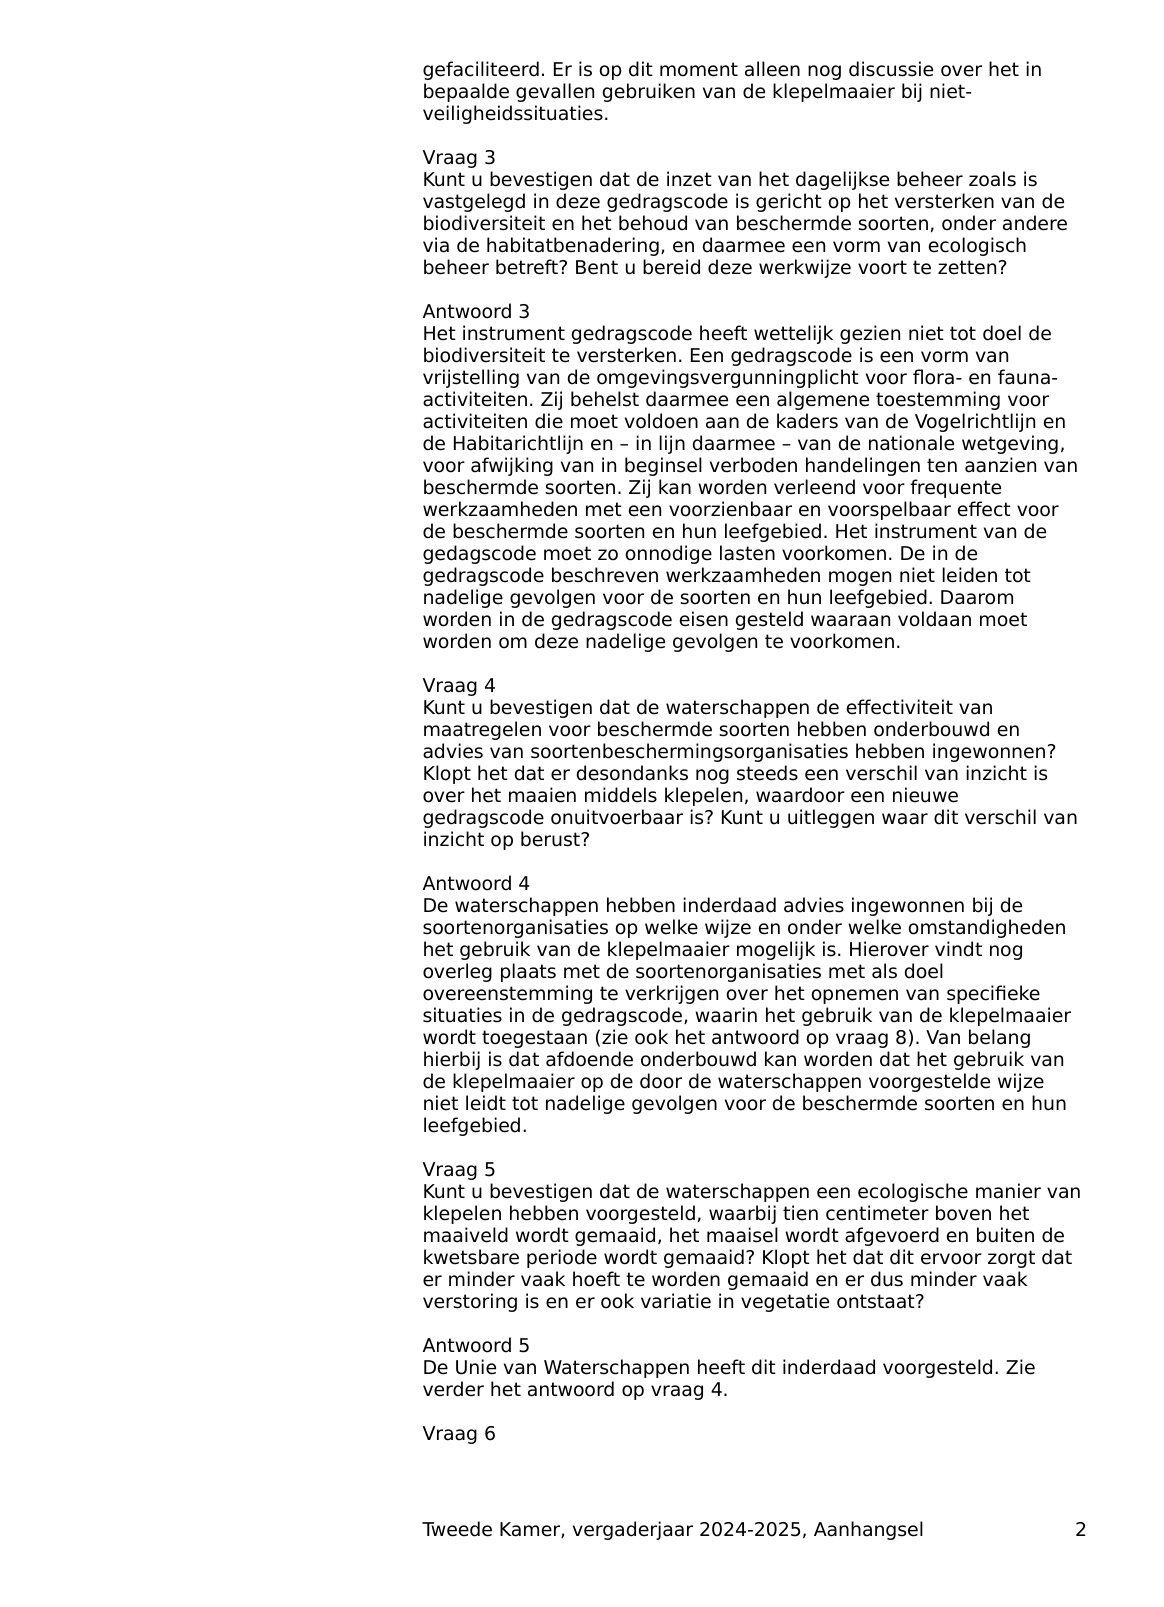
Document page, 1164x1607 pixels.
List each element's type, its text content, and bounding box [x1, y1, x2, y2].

text Vraag 3 [422, 147, 1087, 169]
text Antwoord 5 [422, 1335, 1087, 1357]
text Vraag 5 [422, 1159, 1087, 1181]
text Kunt u bevestigen dat de waterschappen een ecologische manier van klepelen hebben voorgesteld, waarbij tien centimeter boven het maaiveld wordt gemaaid, het maaisel wordt afgevoerd en buiten de kwetsbare periode wordt gemaaid? Klopt het dat dit ervoor zorgt dat er minder vaak hoeft te worden gemaaid en er dus minder vaak verstoring is en er ook variatie in vegetatie ontstaat? [422, 1181, 1087, 1313]
text Kunt u bevestigen dat de waterschappen de effectiviteit van maatregelen voor beschermde soorten hebben onderbouwd en advies van soortenbeschermingsorganisaties hebben ingewonnen? Klopt het dat er desondanks nog steeds een verschil van inzicht is over het maaien middels klepelen, waardoor een nieuwe gedragscode onuitvoerbaar is? Kunt u uitleggen waar dit verschil van inzicht op berust? [422, 697, 1087, 851]
text Kunt u bevestigen dat de inzet van het dagelijkse beheer zoals is vastgelegd in deze gedragscode is gericht op het versterken van de biodiversiteit en het behoud van beschermde soorten, onder andere via de habitatbenadering, en daarmee een vorm van ecologisch beheer betreft? Bent u bereid deze werkwijze voort te zetten? [422, 169, 1087, 279]
text gefaciliteerd. Er is op dit moment alleen nog discussie over het in bepaalde gevallen gebruiken van de klepelmaaier bij niet-veiligheidssituaties. [422, 59, 1087, 125]
text De waterschappen hebben inderdaad advies ingewonnen bij de soortenorganisaties op welke wijze en onder welke omstandigheden het gebruik van de klepelmaaier mogelijk is. Hierover vindt nog overleg plaats met de soortenorganisaties met als doel overeenstemming te verkrijgen over het opnemen van specifieke situaties in de gedragscode, waarin het gebruik van de klepelmaaier wordt toegestaan (zie ook het antwoord op vraag 8). Van belang hierbij is dat afdoende onderbouwd kan worden dat het gebruik van de klepelmaaier op de door de waterschappen voorgestelde wijze niet leidt tot nadelige gevolgen voor de beschermde soorten en hun leefgebied. [422, 895, 1087, 1137]
text Vraag 4 [422, 675, 1087, 697]
text Vraag 6 [422, 1423, 1087, 1445]
text Het instrument gedragscode heeft wettelijk gezien niet tot doel de biodiversiteit te versterken. Een gedragscode is een vorm van vrijstelling van de omgevingsvergunningplicht voor flora- en fauna-activiteiten. Zij behelst daarmee een algemene toestemming voor activiteiten die moet voldoen aan de kaders van de Vogelrichtlijn en de Habitarichtlijn en – in lijn daarmee – van de nationale wetgeving, voor afwijking van in beginsel verboden handelingen ten aanzien van beschermde soorten. Zij kan worden verleend voor frequente werkzaamheden met een voorzienbaar en voorspelbaar effect voor de beschermde soorten en hun leefgebied. Het instrument van de gedagscode moet zo onnodige lasten voorkomen. De in de gedragscode beschreven werkzaamheden mogen niet leiden tot nadelige gevolgen voor de soorten en hun leefgebied. Daarom worden in de gedragscode eisen gesteld waaraan voldaan moet worden om deze nadelige gevolgen te voorkomen. [422, 323, 1087, 653]
text De Unie van Waterschappen heeft dit inderdaad voorgesteld. Zie verder het antwoord op vraag 4. [422, 1357, 1087, 1401]
text Antwoord 3 [422, 301, 1087, 323]
text Antwoord 4 [422, 873, 1087, 895]
